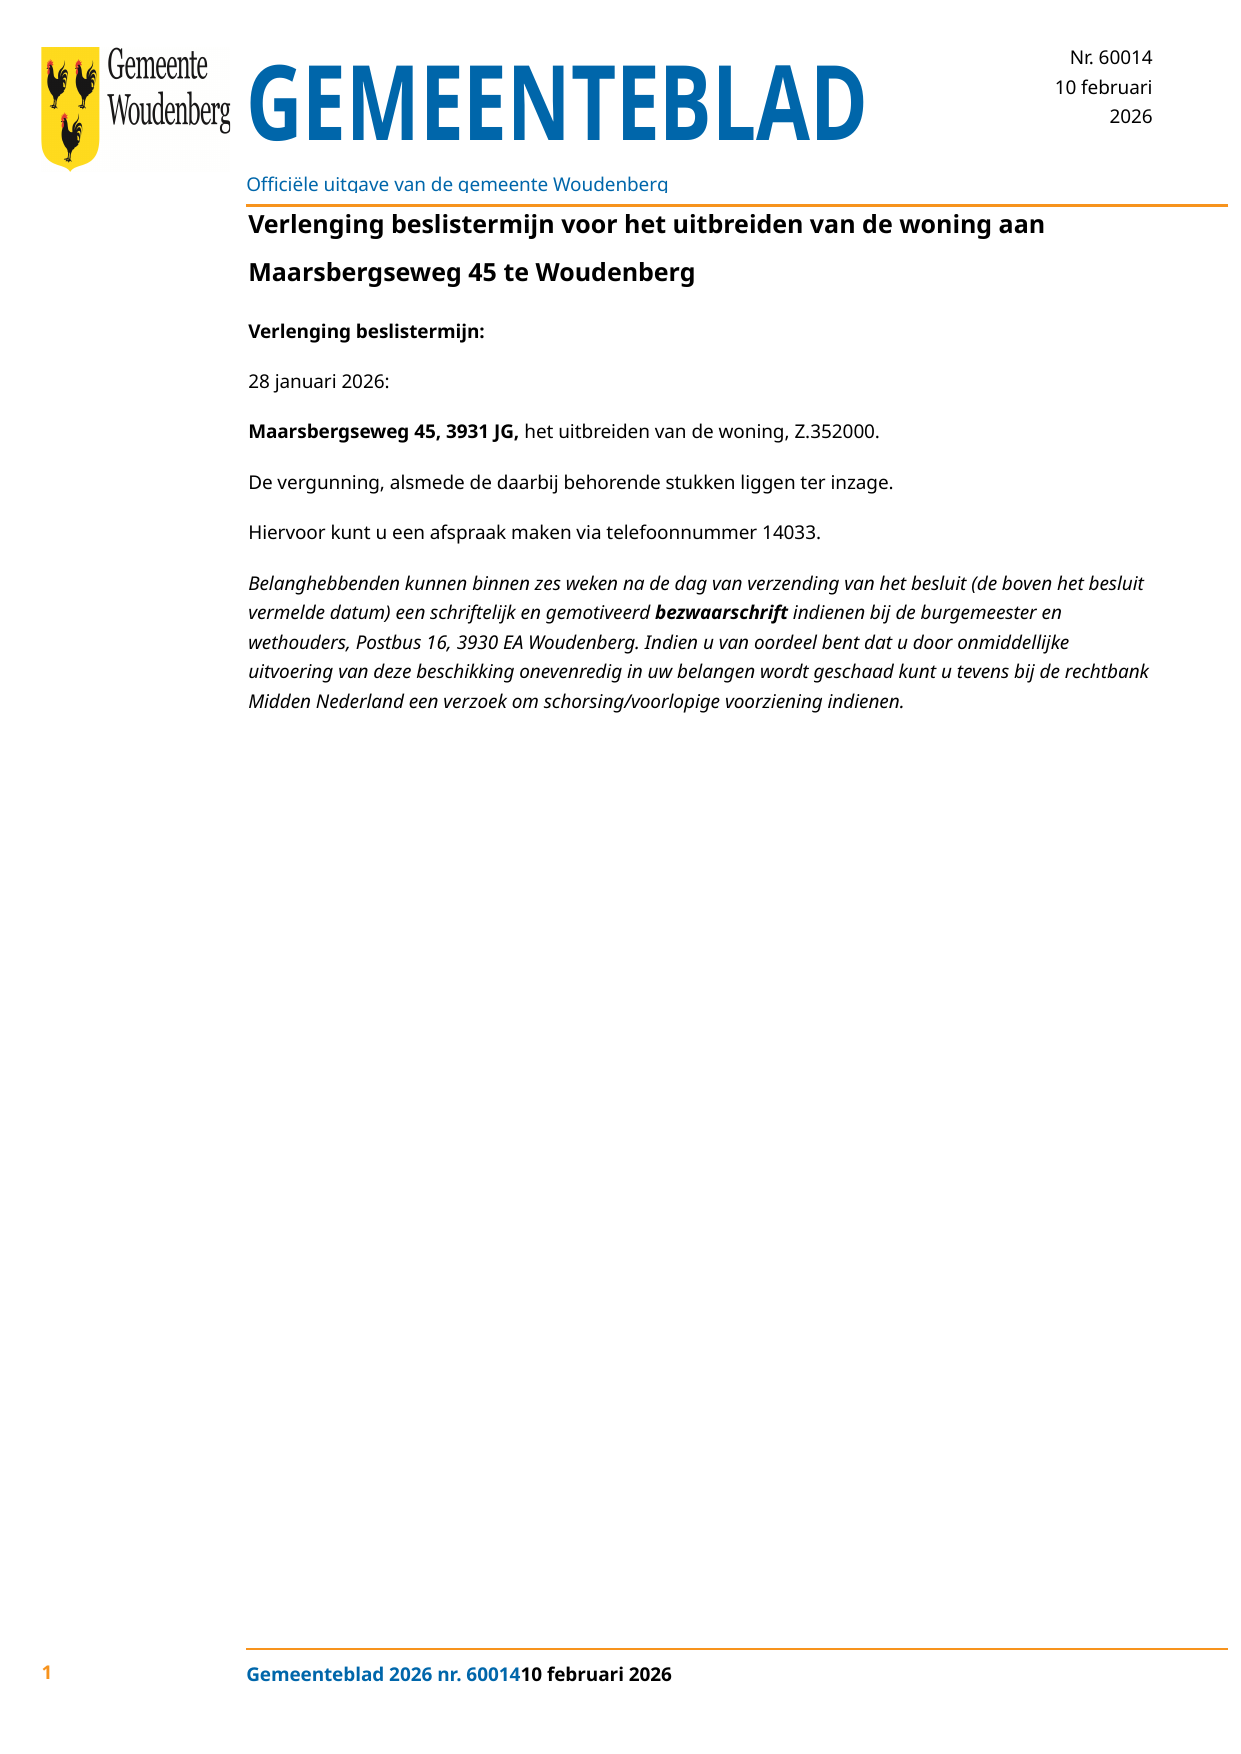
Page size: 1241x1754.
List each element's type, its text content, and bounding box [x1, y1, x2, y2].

text Verlenging beslistermijn: [248, 318, 1152, 344]
text Verlenging beslistermijn voor het uitbreiden van de woning aan Maarsbergseweg 45 te Woudenberg [248, 207, 1152, 288]
text De vergunning, alsmede de daarbij behorende stukken liggen ter inzage. [248, 469, 1152, 495]
text Hiervoor kunt u een afspraak maken via telefoonnummer 14033. [248, 519, 1152, 545]
picture [41, 47, 231, 172]
text 28 januari 2026: [248, 368, 1152, 394]
text Belanghebbenden kunnen binnen zes weken na de dag van verzending van het besluit (de boven het besluit vermelde datum) een schriftelijk en gemotiveerd bezwaarschrift indienen bij de burgemeester en wethouders, Postbus 16, 3930 EA Woudenberg. Indien u van oordeel bent dat u door onmiddellijke uitvoering van deze beschikking onevenredig in uw belangen wordt geschaad kunt u tevens bij de rechtbank Midden Nederland een verzoek om schorsing/voorlopige voorziening indienen. [248, 570, 1152, 714]
text Maarsbergseweg 45, 3931 JG, het uitbreiden van de woning, Z.352000. [248, 419, 1152, 444]
